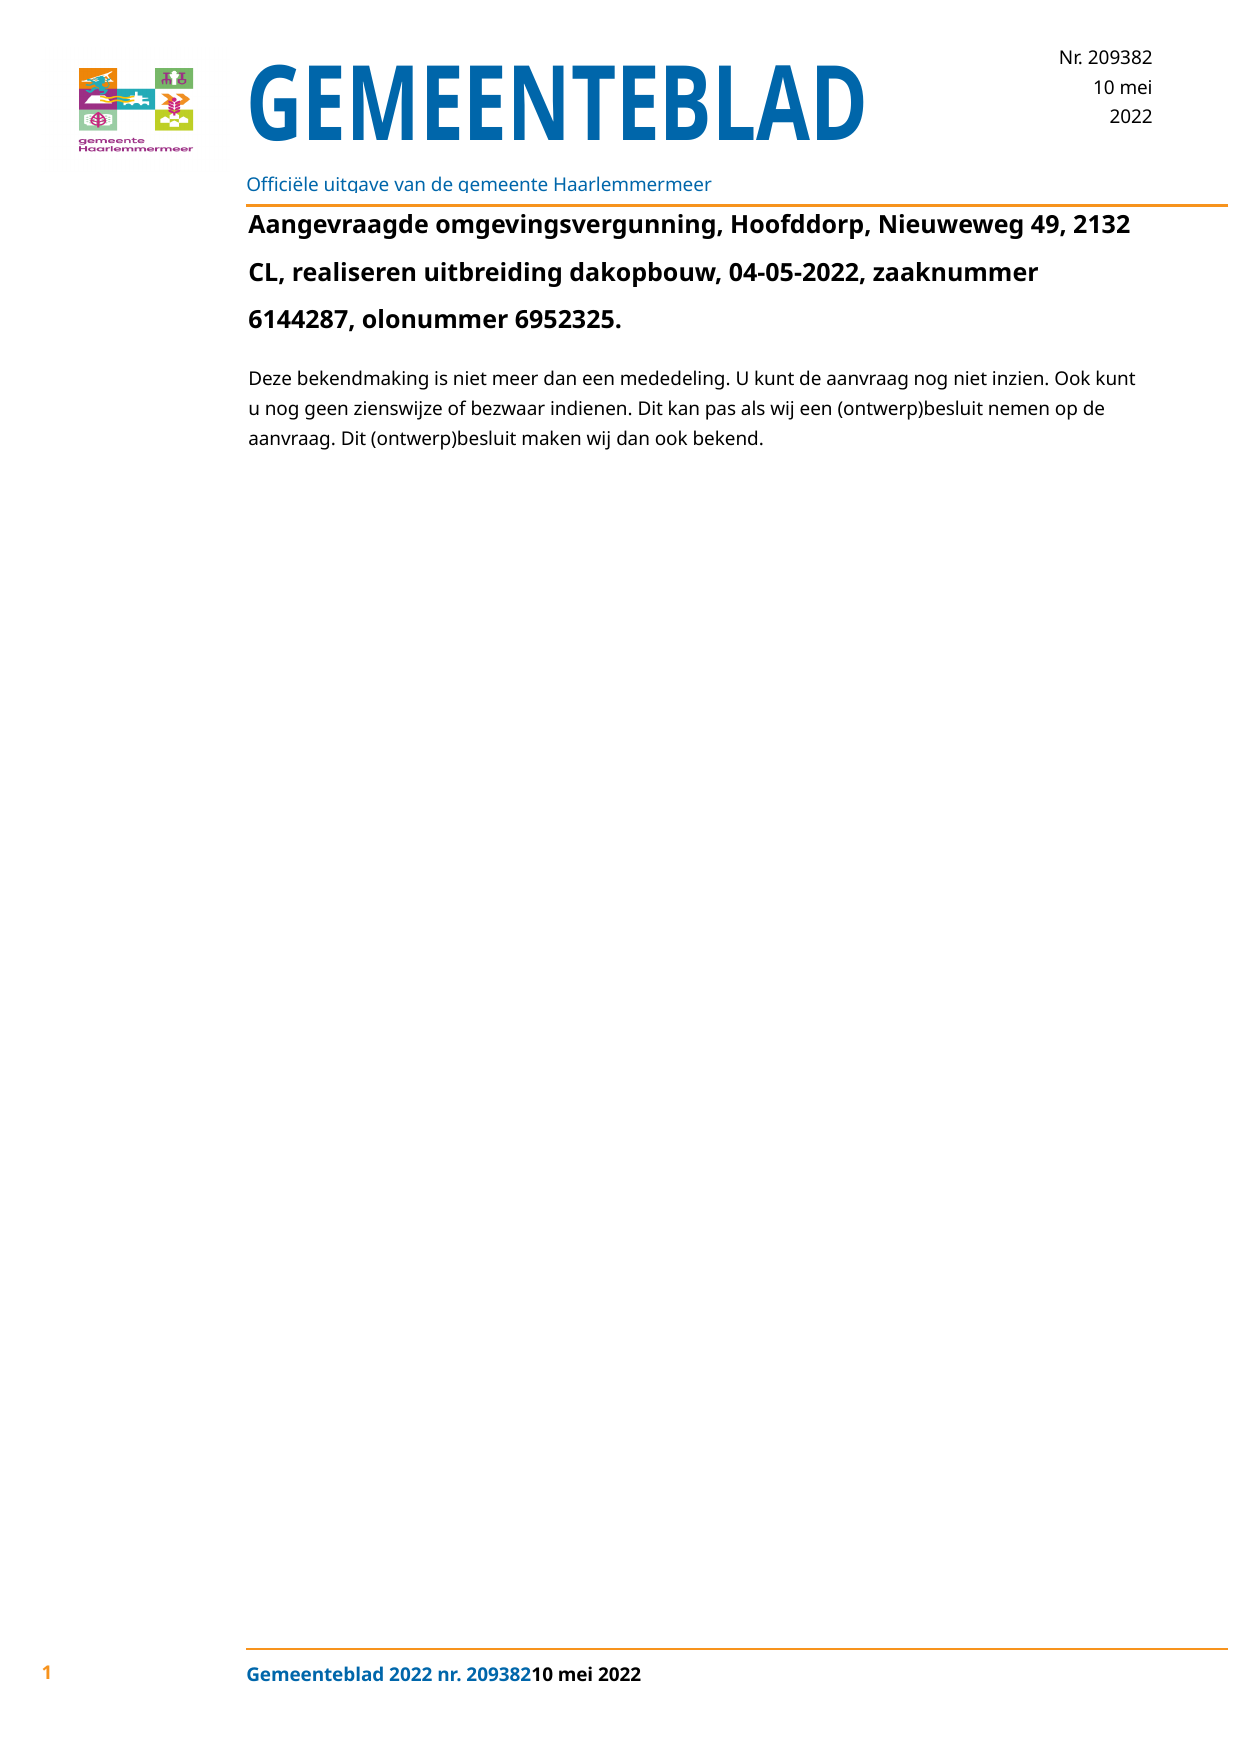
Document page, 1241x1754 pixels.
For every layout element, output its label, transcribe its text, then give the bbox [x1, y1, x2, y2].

text Deze bekendmaking is niet meer dan een mededeling. U kunt de aanvraag nog niet inzien. Ook kunt u nog geen zienswijze of bezwaar indienen. Dit kan pas als wij een (ontwerp)besluit nemen op de aanvraag. Dit (ontwerp)besluit maken wij dan ook bekend. [248, 366, 1152, 450]
picture [41, 47, 231, 172]
text Aangevraagde omgevingsvergunning, Hoofddorp, Nieuweweg 49, 2132 CL, realiseren uitbreiding dakopbouw, 04-05-2022, zaaknummer 6144287, olonummer 6952325. [248, 207, 1152, 336]
